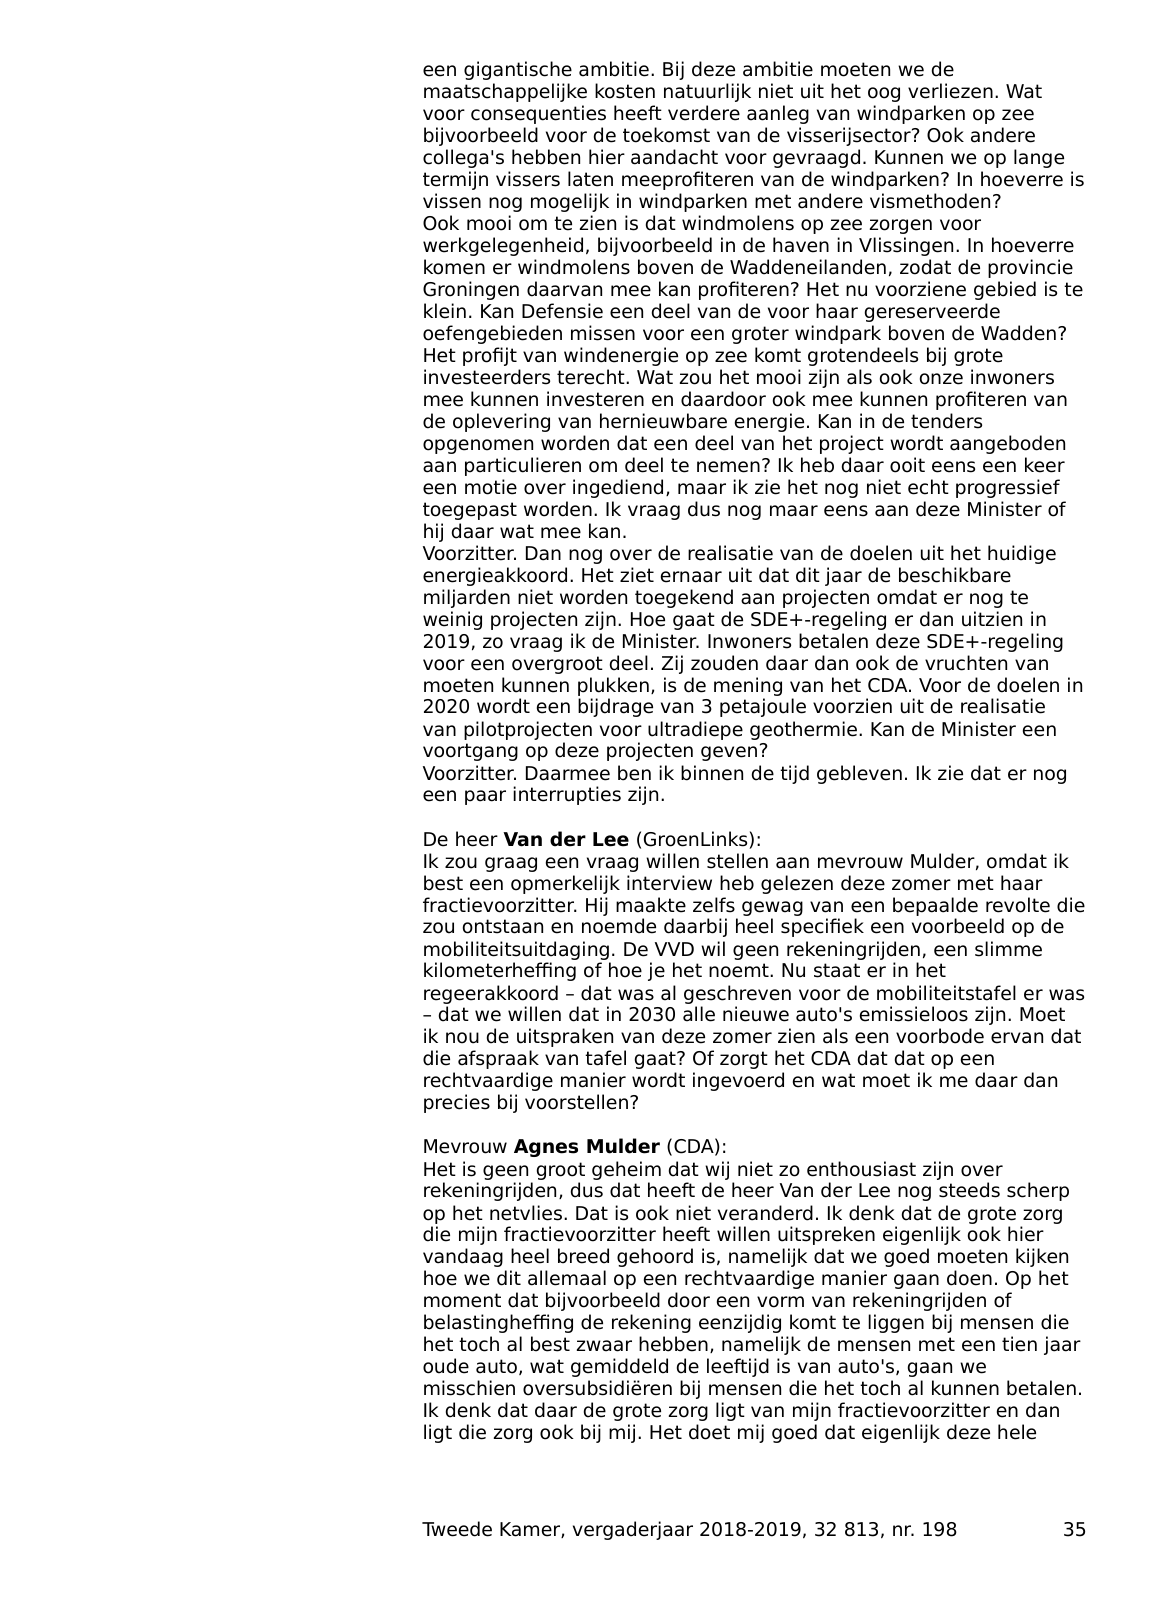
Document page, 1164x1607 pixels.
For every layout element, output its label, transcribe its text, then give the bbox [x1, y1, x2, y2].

text een gigantische ambitie. Bij deze ambitie moeten we de maatschappelijke kosten natuurlijk niet uit het oog verliezen. Wat voor consequenties heeft verdere aanleg van windparken op zee bijvoorbeeld voor de toekomst van de visserijsector? Ook andere collega's hebben hier aandacht voor gevraagd. Kunnen we op lange termijn vissers laten meeprofiteren van de windparken? In hoeverre is vissen nog mogelijk in windparken met andere vismethoden? [422, 59, 1087, 213]
text Voorzitter. Daarmee ben ik binnen de tijd gebleven. Ik zie dat er nog een paar interrupties zijn. [422, 762, 1087, 806]
text Het is geen groot geheim dat wij niet zo enthousiast zijn over rekeningrijden, dus dat heeft de heer Van der Lee nog steeds scherp op het netvlies. Dat is ook niet veranderd. Ik denk dat de grote zorg die mijn fractievoorzitter heeft willen uitspreken eigenlijk ook hier vandaag heel breed gehoord is, namelijk dat we goed moeten kijken hoe we dit allemaal op een rechtvaardige manier gaan doen. Op het moment dat bijvoorbeeld door een vorm van rekeningrijden of belastingheffing de rekening eenzijdig komt te liggen bij mensen die het toch al best zwaar hebben, namelijk de mensen met een tien jaar oude auto, wat gemiddeld de leeftijd is van auto's, gaan we misschien oversubsidiëren bij mensen die het toch al kunnen betalen. Ik denk dat daar de grote zorg ligt van mijn fractievoorzitter en dan ligt die zorg ook bij mij. Het doet mij goed dat eigenlijk deze hele [422, 1158, 1087, 1444]
text Het profijt van windenergie op zee komt grotendeels bij grote investeerders terecht. Wat zou het mooi zijn als ook onze inwoners mee kunnen investeren en daardoor ook mee kunnen profiteren van de oplevering van hernieuwbare energie. Kan in de tenders opgenomen worden dat een deel van het project wordt aangeboden aan particulieren om deel te nemen? Ik heb daar ooit eens een keer een motie over ingediend, maar ik zie het nog niet echt progressief toegepast worden. Ik vraag dus nog maar eens aan deze Minister of hij daar wat mee kan. [422, 345, 1087, 543]
text De heer Van der Lee (GroenLinks): [422, 828, 1087, 851]
text Ook mooi om te zien is dat windmolens op zee zorgen voor werkgelegenheid, bijvoorbeeld in de haven in Vlissingen. In hoeverre komen er windmolens boven de Waddeneilanden, zodat de provincie Groningen daarvan mee kan profiteren? Het nu voorziene gebied is te klein. Kan Defensie een deel van de voor haar gereserveerde oefengebieden missen voor een groter windpark boven de Wadden? [422, 213, 1087, 345]
text Mevrouw Agnes Mulder (CDA): [422, 1136, 1087, 1158]
text Voorzitter. Dan nog over de realisatie van de doelen uit het huidige energieakkoord. Het ziet ernaar uit dat dit jaar de beschikbare miljarden niet worden toegekend aan projecten omdat er nog te weinig projecten zijn. Hoe gaat de SDE+-regeling er dan uitzien in 2019, zo vraag ik de Minister. Inwoners betalen deze SDE+-regeling voor een overgroot deel. Zij zouden daar dan ook de vruchten van moeten kunnen plukken, is de mening van het CDA. Voor de doelen in 2020 wordt een bijdrage van 3 petajoule voorzien uit de realisatie van pilotprojecten voor ultradiepe geothermie. Kan de Minister een voortgang op deze projecten geven? [422, 543, 1087, 762]
text Ik zou graag een vraag willen stellen aan mevrouw Mulder, omdat ik best een opmerkelijk interview heb gelezen deze zomer met haar fractievoorzitter. Hij maakte zelfs gewag van een bepaalde revolte die zou ontstaan en noemde daarbij heel specifiek een voorbeeld op de mobiliteitsuitdaging. De VVD wil geen rekeningrijden, een slimme kilometerheffing of hoe je het noemt. Nu staat er in het regeerakkoord – dat was al geschreven voor de mobiliteitstafel er was – dat we willen dat in 2030 alle nieuwe auto's emissieloos zijn. Moet ik nou de uitspraken van deze zomer zien als een voorbode ervan dat die afspraak van tafel gaat? Of zorgt het CDA dat dat op een rechtvaardige manier wordt ingevoerd en wat moet ik me daar dan precies bij voorstellen? [422, 851, 1087, 1114]
